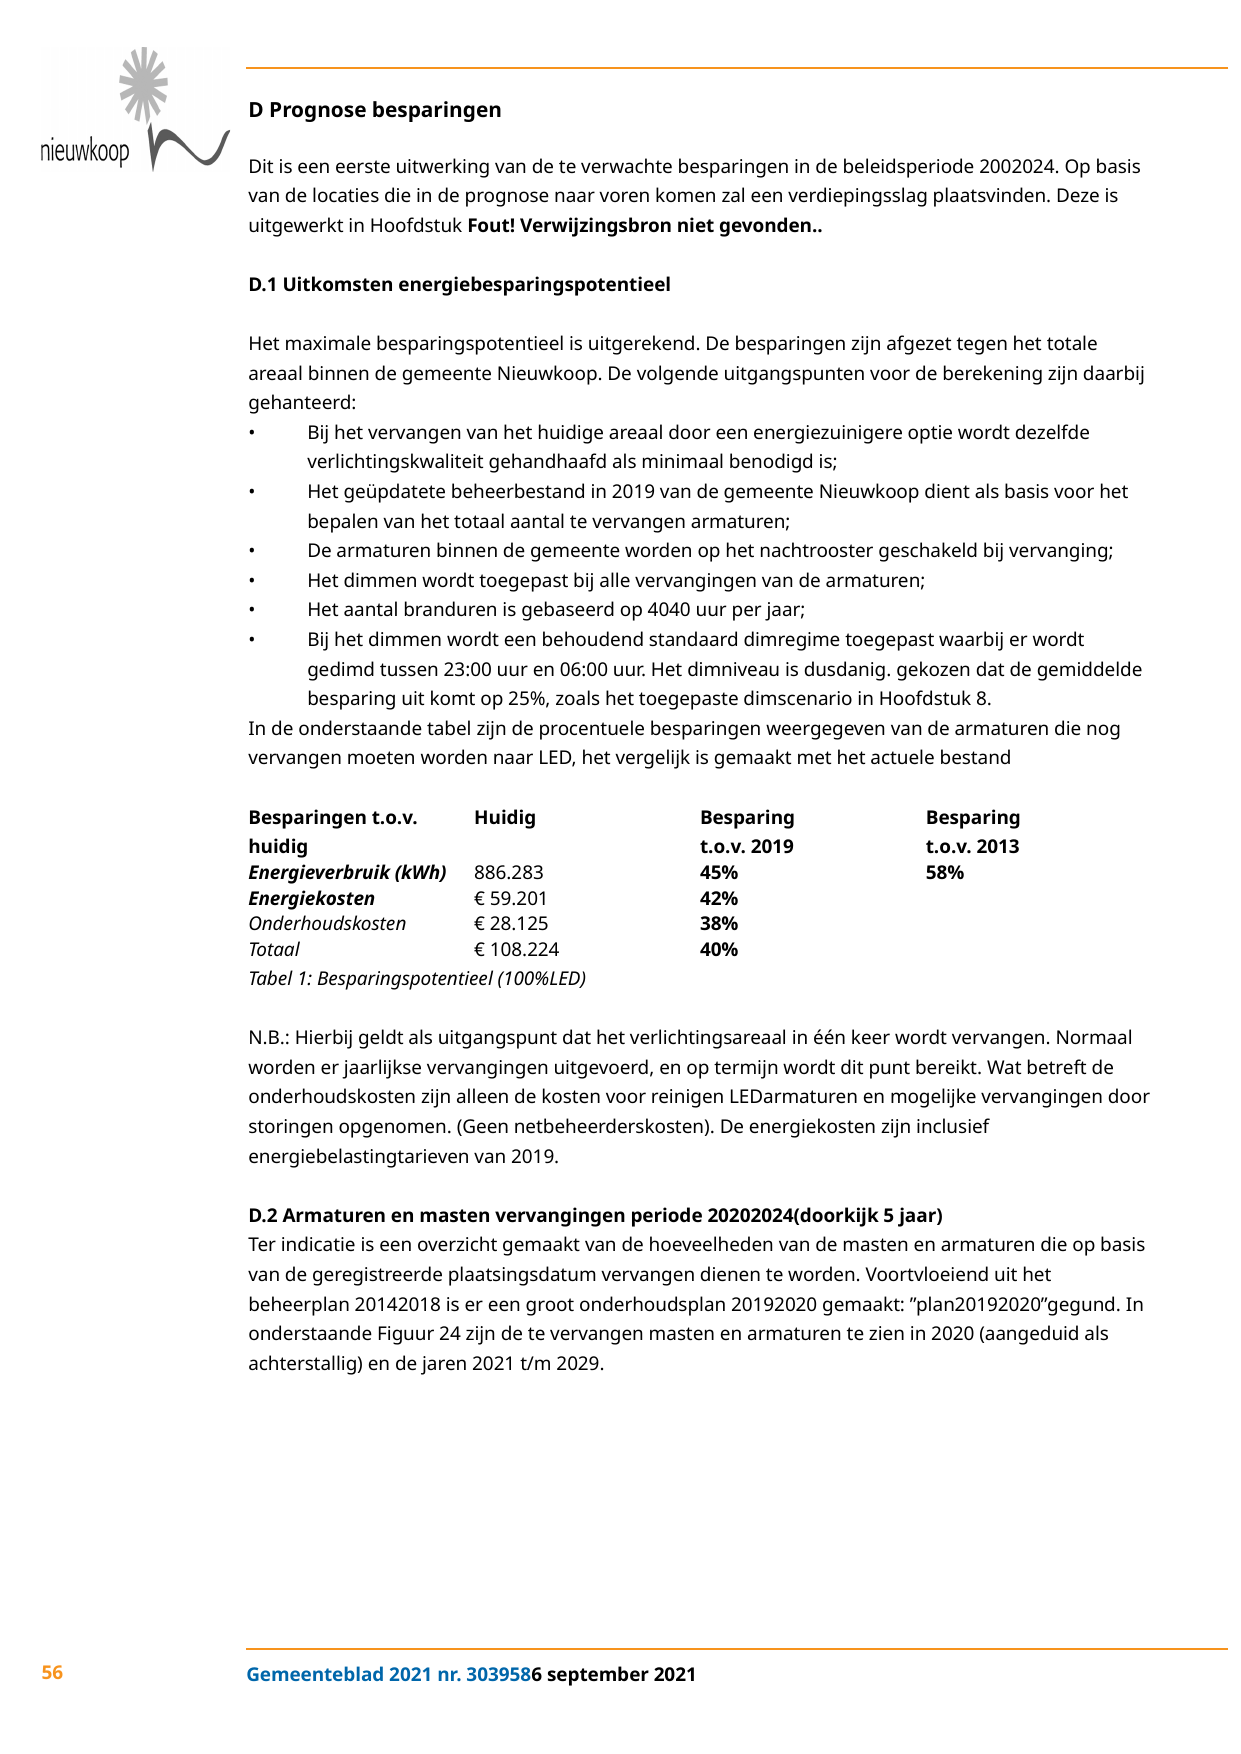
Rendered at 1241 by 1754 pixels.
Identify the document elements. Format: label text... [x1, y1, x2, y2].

text D.1 Uitkomsten energiebesparingspotentieel [248, 271, 1152, 297]
text Het maximale besparingspotentieel is uitgerekend. De besparingen zijn afgezet tegen het totale areaal binnen de gemeente Nieuwkoop. De volgende uitgangspunten voor de berekening zijn daarbij gehanteerd: [248, 330, 1152, 415]
text D Prognose besparingen [248, 95, 1152, 123]
list Bij het vervangen van het huidige areaal door een energiezuinigere optie wordt dezelfde verlichtingskwaliteit gehandhaafd als minimaal benodigd is; [248, 419, 1152, 474]
text N.B.: Hierbij geldt als uitgangspunt dat het verlichtingsareaal in één keer wordt vervangen. Normaal worden er jaarlijkse vervangingen uitgevoerd, en op termijn wordt dit punt bereikt. Wat betreft de onderhoudskosten zijn alleen de kosten voor reinigen LEDarmaturen en mogelijke vervangingen door storingen opgenomen. (Geen netbeheerderskosten). De energiekosten zijn inclusief energiebelastingtarieven van 2019. [248, 1024, 1152, 1168]
list Het dimmen wordt toegepast bij alle vervangingen van de armaturen; [248, 567, 1152, 593]
text Dit is een eerste uitwerking van de te verwachte besparingen in de beleidsperiode 2002024. Op basis van de locaties die in de prognose naar voren komen zal een verdiepingsslag plaatsvinden. Deze is uitgewerkt in Hoofdstuk Fout! Verwijzingsbron niet gevonden.. [248, 153, 1152, 238]
table_cell 45% [700, 859, 926, 885]
text In de onderstaande tabel zijn de procentuele besparingen weergegeven van de armaturen die nog vervangen moeten worden naar LED, het vergelijk is gemaakt met het actuele bestand [248, 715, 1152, 770]
list De armaturen binnen de gemeente worden op het nachtrooster geschakeld bij vervanging; [248, 537, 1152, 563]
text Tabel 1: Besparingspotentieel (100%LED) [248, 965, 1152, 991]
text D.2 Armaturen en masten vervangingen periode 20202024(doorkijk 5 jaar) [248, 1202, 1152, 1228]
table_cell Energieverbruik (kWh) [248, 859, 474, 885]
list Het geüpdatete beheerbestand in 2019 van de gemeente Nieuwkoop dient als basis voor het bepalen van het totaal aantal te vervangen armaturen; [248, 478, 1152, 534]
table_header Huidig [474, 804, 700, 859]
list Bij het dimmen wordt een behoudend standaard dimregime toegepast waarbij er wordt gedimd tussen 23:00 uur en 06:00 uur. Het dimniveau is dusdanig. gekozen dat de gemiddelde besparing uit komt op 25%, zoals het toegepaste dimscenario in Hoofdstuk 8. [248, 626, 1152, 711]
table_cell 40% [700, 936, 926, 962]
table_cell € 108.224 [474, 936, 700, 962]
table_cell 42% [700, 885, 926, 911]
table_cell 38% [700, 911, 926, 936]
table_cell 886.283 [474, 859, 700, 885]
table_cell € 59.201 [474, 885, 700, 911]
text Ter indicatie is een overzicht gemaakt van de hoeveelheden van de masten en armaturen die op basis van de geregistreerde plaatsingsdatum vervangen dienen te worden. Voortvloeiend uit het beheerplan 20142018 is er een groot onderhoudsplan 20192020 gemaakt: ”plan20192020”gegund. In onderstaande Figuur 24 zijn de te vervangen masten en armaturen te zien in 2020 (aangeduid als achterstallig) en de jaren 2021 t/m 2029. [248, 1232, 1152, 1376]
table_header Besparingen t.o.v. huidig [248, 804, 474, 859]
table_cell Totaal [248, 936, 474, 962]
table_header Besparing t.o.v. 2019 [700, 804, 926, 859]
picture [41, 47, 231, 172]
list Het aantal branduren is gebaseerd op 4040 uur per jaar; [248, 597, 1152, 622]
table_cell Energiekosten [248, 885, 474, 911]
table_cell € 28.125 [474, 911, 700, 936]
table_cell Onderhoudskosten [248, 911, 474, 936]
table_cell 58% [926, 859, 1152, 962]
table_header Besparing t.o.v. 2013 [926, 804, 1152, 859]
